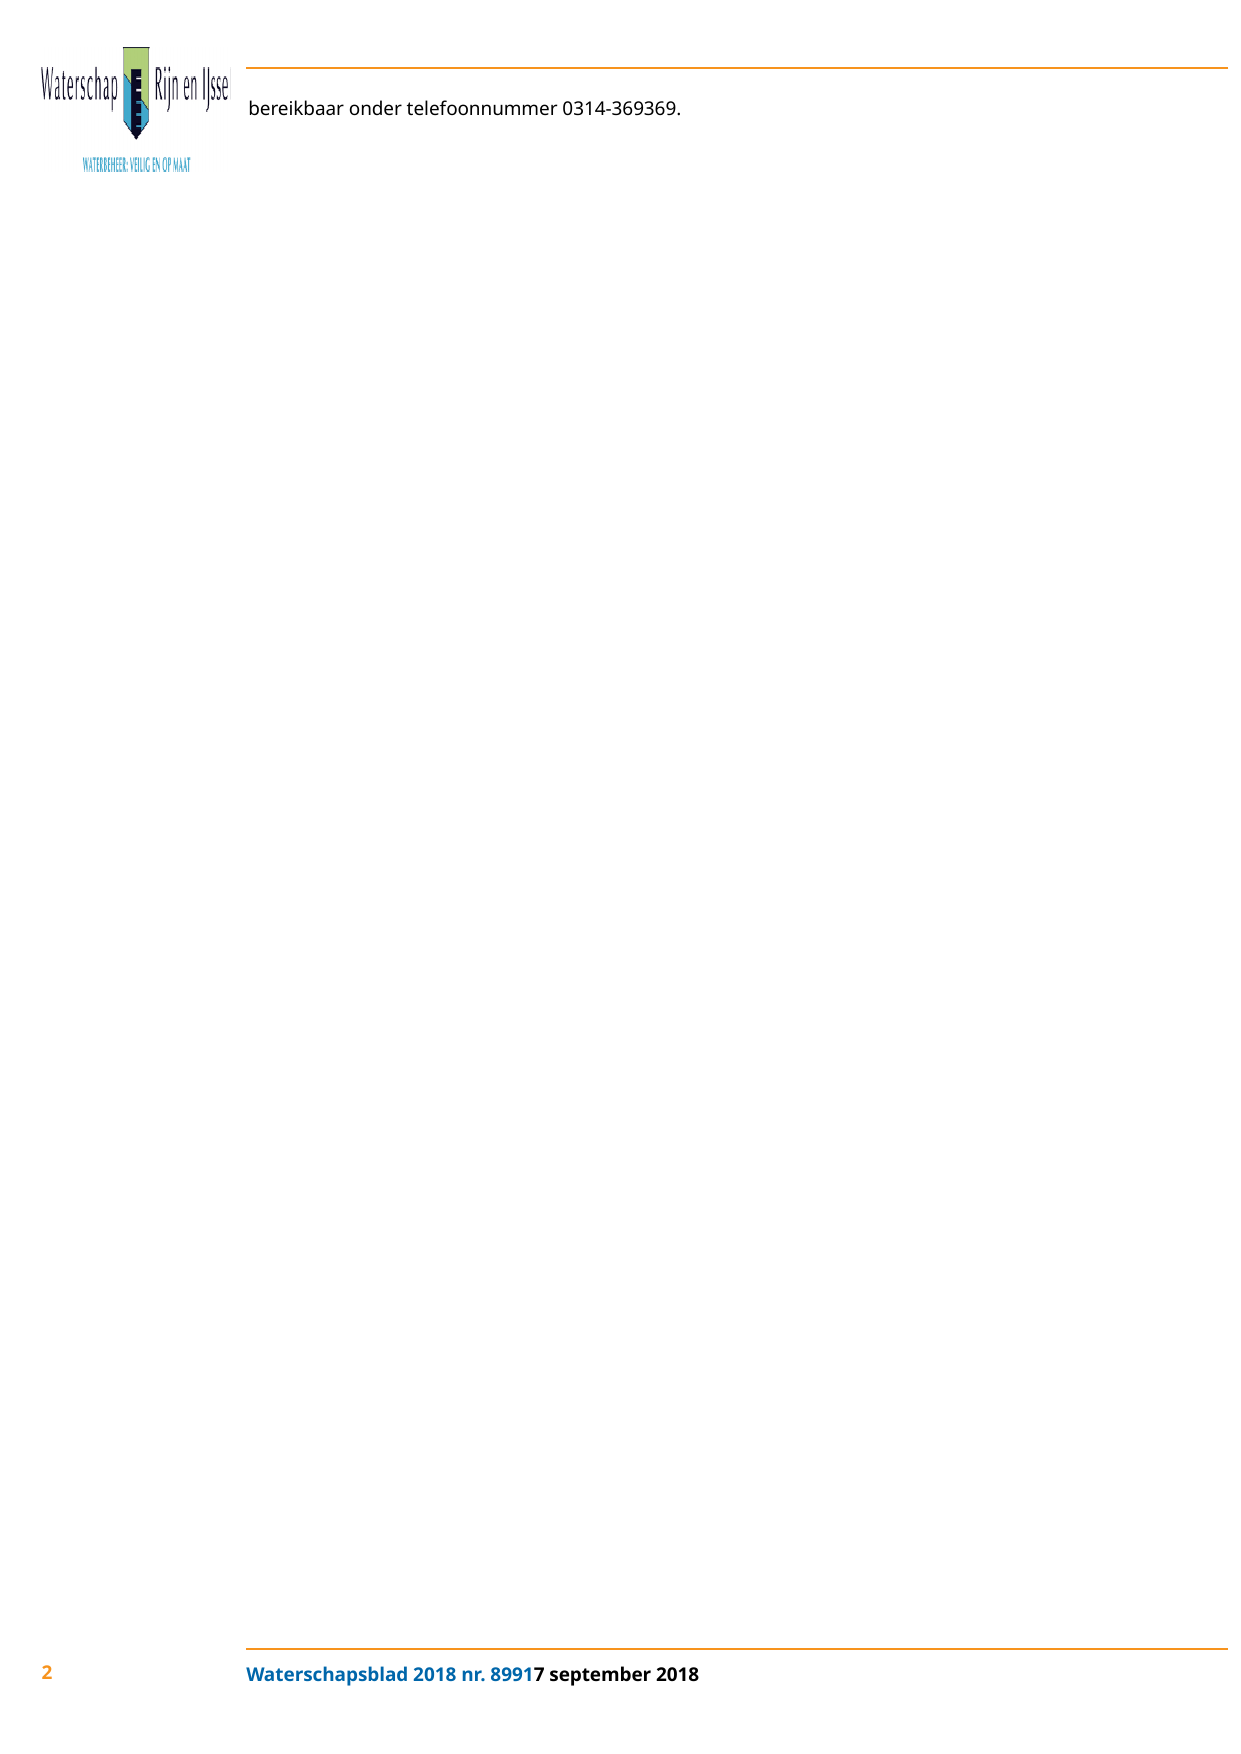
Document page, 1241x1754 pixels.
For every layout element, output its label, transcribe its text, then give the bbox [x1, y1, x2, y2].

picture [41, 47, 231, 172]
text bereikbaar onder telefoonnummer 0314-369369. [248, 95, 1152, 121]
